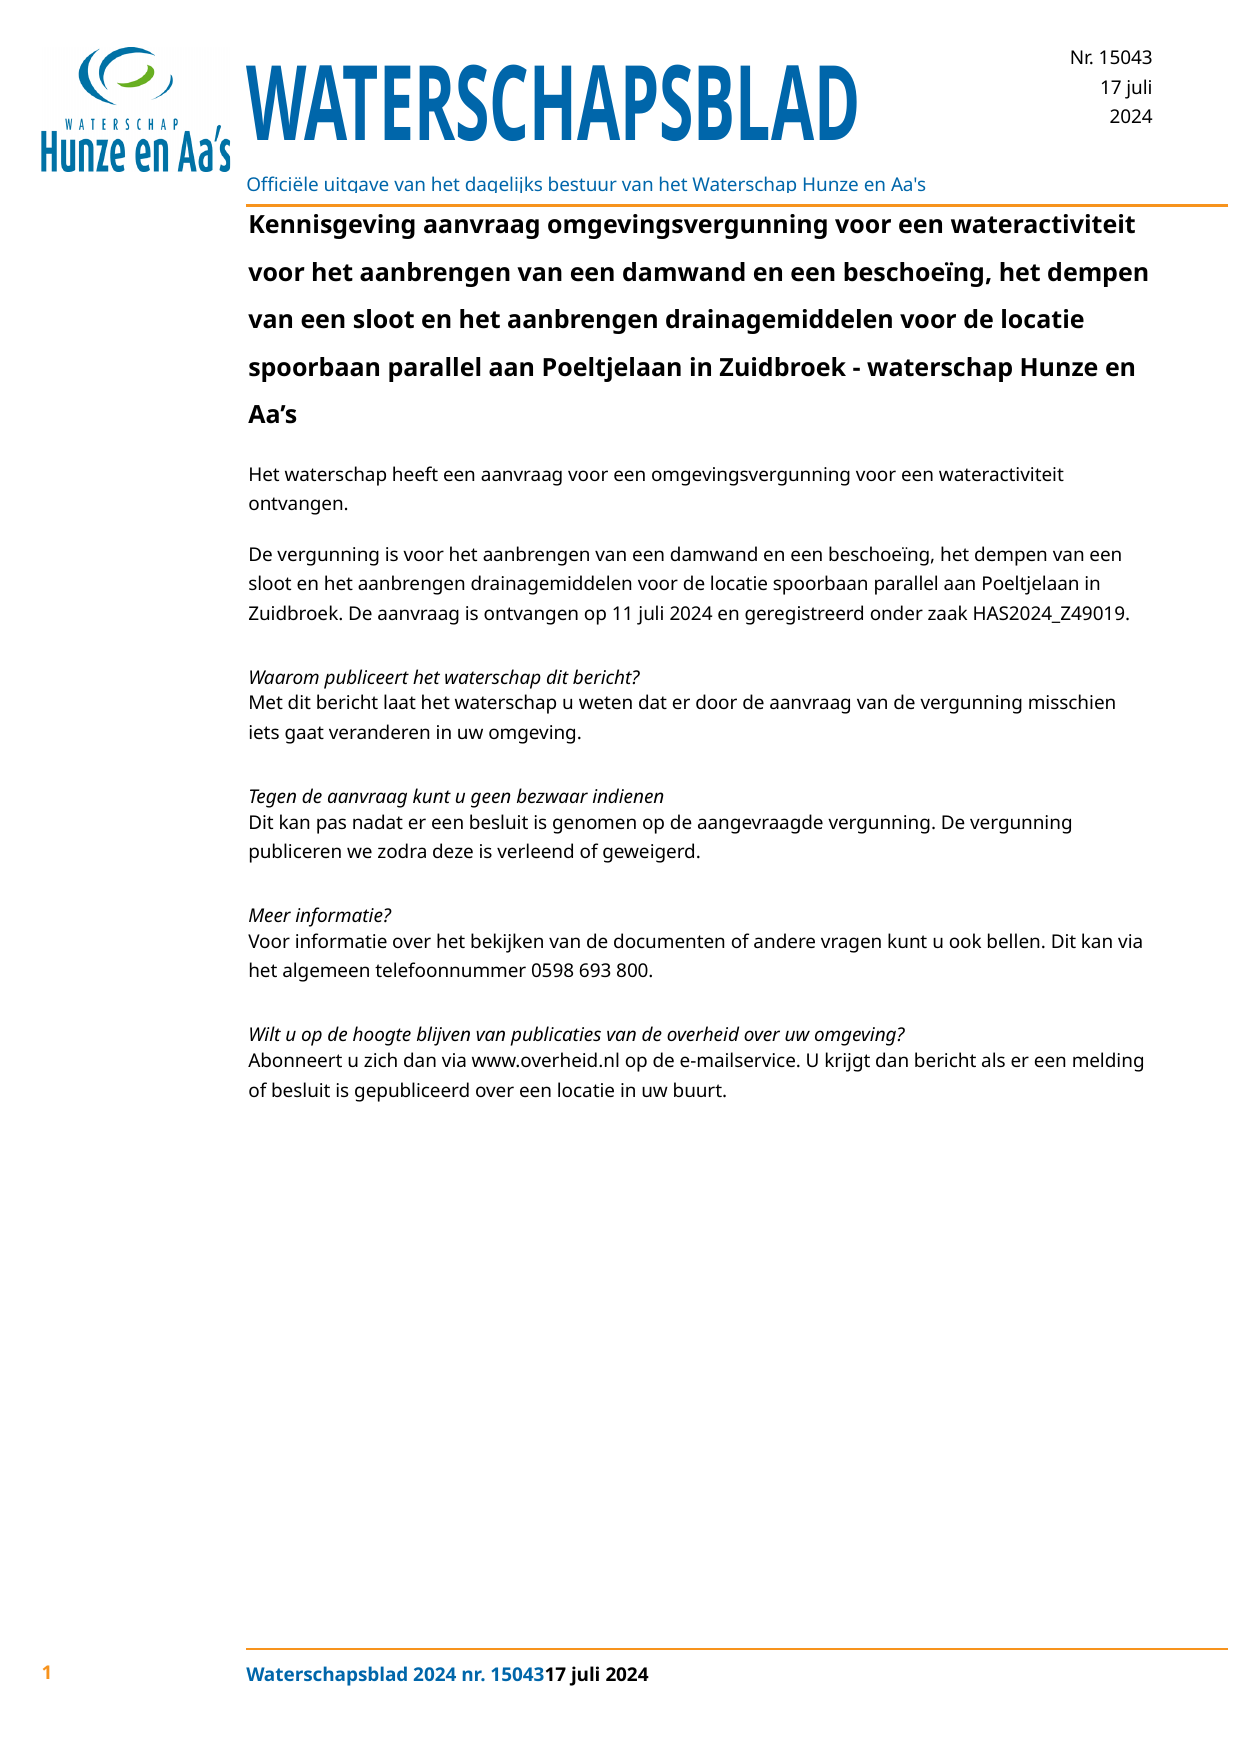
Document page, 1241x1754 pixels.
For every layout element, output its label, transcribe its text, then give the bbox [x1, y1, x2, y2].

picture [41, 47, 231, 172]
text Kennisgeving aanvraag omgevingsvergunning voor een wateractiviteit voor het aanbrengen van een damwand en een beschoeïng, het dempen van een sloot en het aanbrengen drainagemiddelen voor de locatie spoorbaan parallel aan Poeltjelaan in Zuidbroek - waterschap Hunze en Aa’s [248, 207, 1152, 431]
picture [47, 154, 51, 172]
text Waarom publiceert het waterschap dit bericht? [248, 664, 1152, 689]
picture [226, 145, 231, 156]
text Tegen de aanvraag kunt u geen bezwaar indienen [248, 783, 1152, 809]
text Abonneert u zich dan via www.overheid.nl op de e-mailservice. U krijgt dan bericht als er een melding of besluit is gepubliceerd over een locatie in uw buurt. [248, 1047, 1152, 1103]
text Wilt u op de hoogte blijven van publicaties van de overheid over uw omgeving? [248, 1022, 1152, 1047]
text Met dit bericht laat het waterschap u weten dat er door de aanvraag van de vergunning misschien iets gaat veranderen in uw omgeving. [248, 689, 1152, 745]
picture [183, 163, 191, 172]
text Dit kan pas nadat er een besluit is genomen op de aangevraagde vergunning. De vergunning publiceren we zodra deze is verleend of geweigerd. [248, 809, 1152, 864]
text Voor informatie over het bekijken van de documenten of andere vragen kunt u ook bellen. Dit kan via het algemeen telefoonnummer 0598 693 800. [248, 928, 1152, 983]
text De vergunning is voor het aanbrengen van een damwand en een beschoeïng, het dempen van een sloot en het aanbrengen drainagemiddelen voor de locatie spoorbaan parallel aan Poeltjelaan in Zuidbroek. De aanvraag is ontvangen op 11 juli 2024 en geregistreerd onder zaak HAS2024_Z49019. [248, 541, 1152, 626]
text Meer informatie? [248, 902, 1152, 928]
text Het waterschap heeft een aanvraag voor een omgevingsvergunning voor een wateractiviteit ontvangen. [248, 461, 1152, 516]
